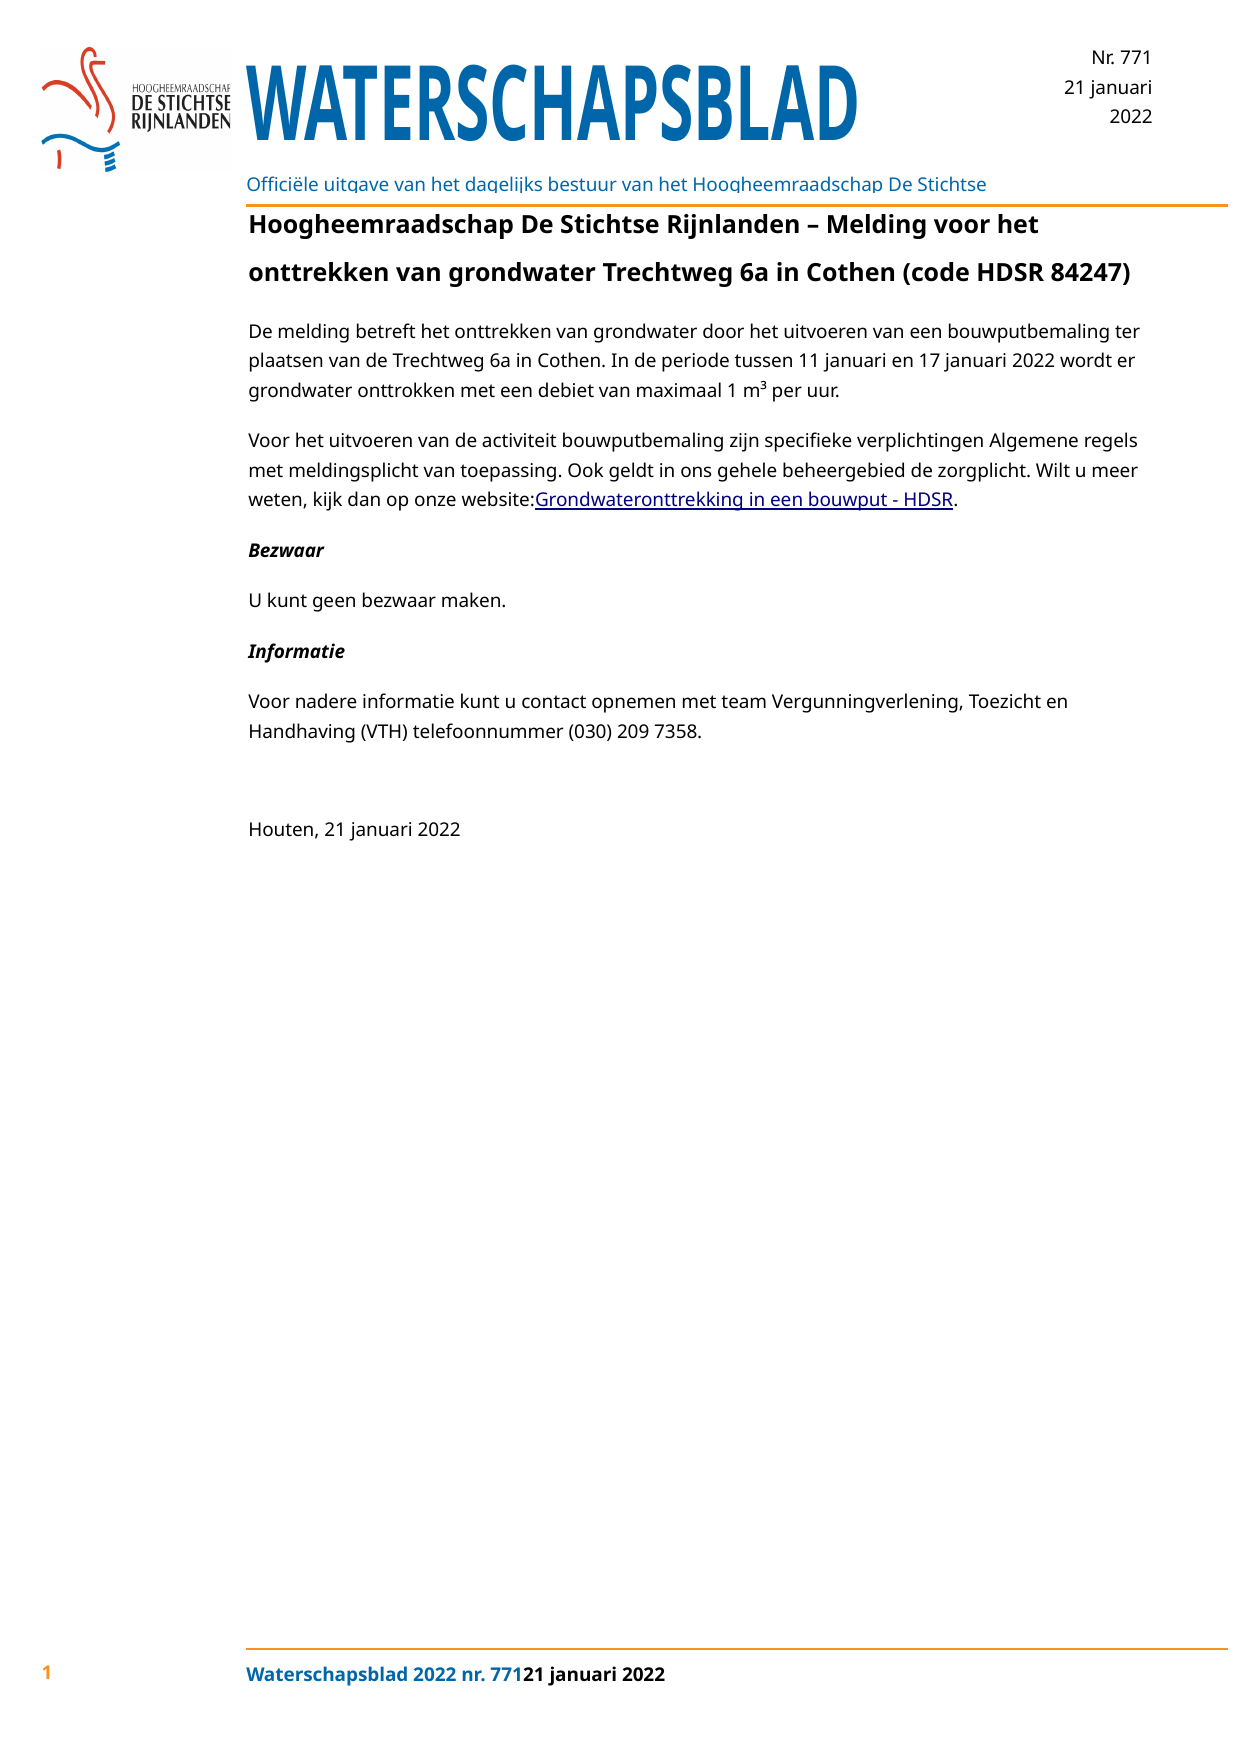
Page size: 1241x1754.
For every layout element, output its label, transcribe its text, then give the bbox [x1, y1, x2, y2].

text Informatie [248, 638, 1152, 664]
text Voor nadere informatie kunt u contact opnemen met team Vergunningverlening, Toezicht en Handhaving (VTH) telefoonnummer (030) 209 7358. [248, 688, 1152, 744]
picture [41, 47, 231, 172]
text Houten, 21 januari 2022 [248, 816, 1152, 842]
text Voor het uitvoeren van de activiteit bouwputbemaling zijn specifieke verplichtingen Algemene regels met meldingsplicht van toepassing. Ook geldt in ons gehele beheergebied de zorgplicht. Wilt u meer weten, kijk dan op onze website:Grondwateronttrekking in een bouwput - HDSR. [248, 427, 1152, 512]
text U kunt geen bezwaar maken. [248, 587, 1152, 613]
text De melding betreft het onttrekken van grondwater door het uitvoeren van een bouwputbemaling ter plaatsen van de Trechtweg 6a in Cothen. In de periode tussen 11 januari en 17 januari 2022 wordt er grondwater onttrokken met een debiet van maximaal 1 m³ per uur. [248, 318, 1152, 403]
text Hoogheemraadschap De Stichtse Rijnlanden – Melding voor het onttrekken van grondwater Trechtweg 6a in Cothen (code HDSR 84247) [248, 207, 1152, 288]
text Bezwaar [248, 537, 1152, 563]
